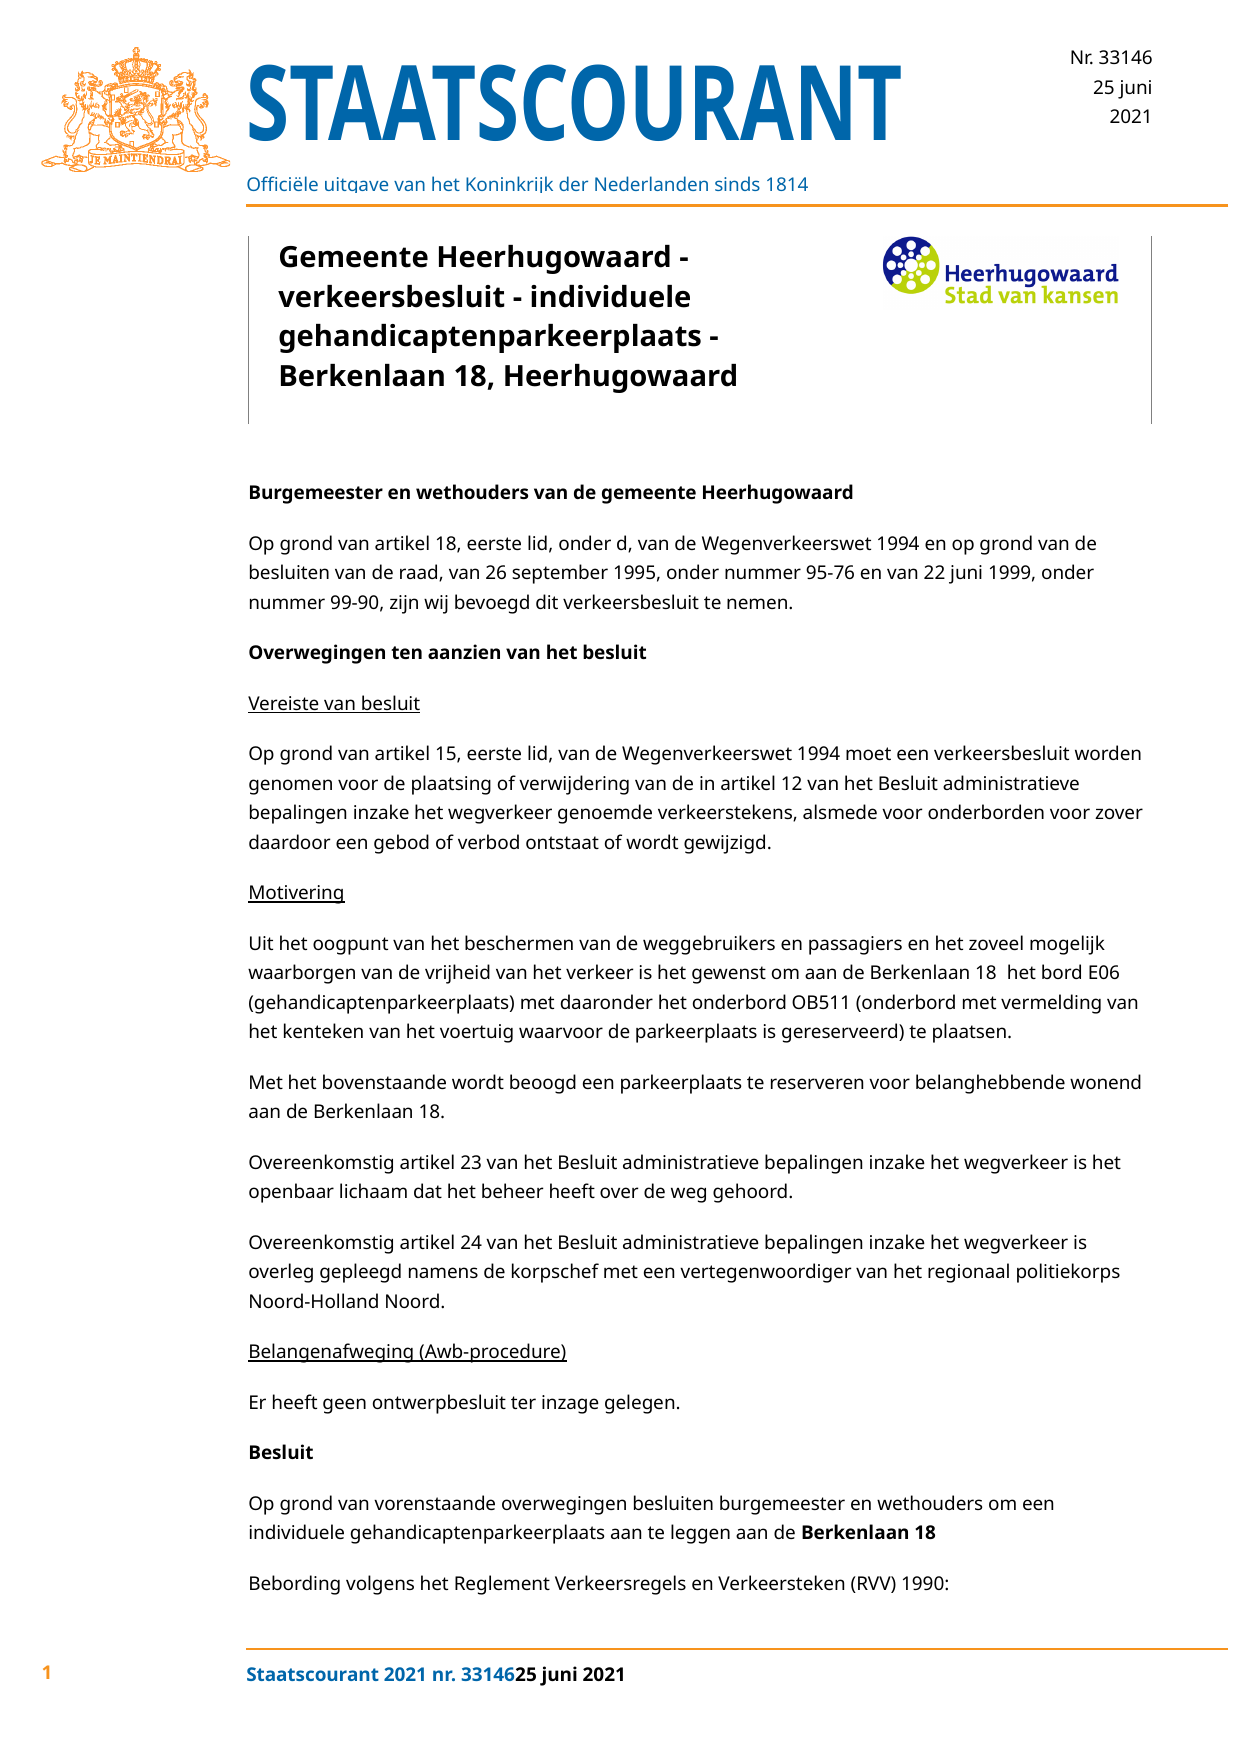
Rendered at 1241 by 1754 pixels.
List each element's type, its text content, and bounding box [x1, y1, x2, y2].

text Op grond van artikel 18, eerste lid, onder d, van de Wegenverkeerswet 1994 en op grond van de besluiten van de raad, van 26 september 1995, onder nummer 95-76 en van 22 juni 1999, onder nummer 99-90, zijn wij bevoegd dit verkeersbesluit te nemen. [248, 530, 1152, 615]
text Met het bovenstaande wordt beoogd een parkeerplaats te reserveren voor belanghebbende wonend aan de Berkenlaan 18. [248, 1069, 1152, 1124]
table_header [850, 310, 1151, 424]
text Op grond van artikel 15, eerste lid, van de Wegenverkeerswet 1994 moet een verkeersbesluit worden genomen voor de plaatsing of verwijdering van de in artikel 12 van het Besluit administratieve bepalingen inzake het wegverkeer genoemde verkeerstekens, alsmede voor onderborden voor zover daardoor een gebod of verbod ontstaat of wordt gewijzigd. [248, 740, 1152, 855]
text Overeenkomstig artikel 23 van het Besluit administratieve bepalingen inzake het wegverkeer is het openbaar lichaam dat het beheer heeft over de weg gehoord. [248, 1149, 1152, 1204]
table_header Gemeente Heerhugowaard - verkeersbesluit - individuele gehandicaptenparkeerplaats - Berkenlaan 18, Heerhugowaard [249, 236, 850, 424]
text Vereiste van besluit [248, 690, 1152, 716]
text Overwegingen ten aanzien van het besluit [248, 639, 1152, 665]
picture [882, 236, 1119, 310]
text Belangenafweging (Awb-procedure) [248, 1338, 1152, 1364]
text Op grond van vorenstaande overwegingen besluiten burgemeester en wethouders om een individuele gehandicaptenparkeerplaats aan te leggen aan de Berkenlaan 18 [248, 1490, 1152, 1545]
text Besluit [248, 1439, 1152, 1465]
text Overeenkomstig artikel 24 van het Besluit administratieve bepalingen inzake het wegverkeer is overleg gepleegd namens de korpschef met een vertegenwoordiger van het regionaal politiekorps Noord-Holland Noord. [248, 1229, 1152, 1314]
table_header [1119, 236, 1151, 309]
picture [41, 47, 231, 172]
text Motivering [248, 879, 1152, 905]
text Burgemeester en wethouders van de gemeente Heerhugowaard [248, 479, 1152, 505]
text Uit het oogpunt van het beschermen van de weggebruikers en passagiers en het zoveel mogelijk waarborgen van de vrijheid van het verkeer is het gewenst om aan de Berkenlaan 18 het bord E06 (gehandicaptenparkeerplaats) met daaronder het onderbord OB511 (onderbord met vermelding van het kenteken van het voertuig waarvoor de parkeerplaats is gereserveerd) te plaatsen. [248, 930, 1152, 1044]
text Er heeft geen ontwerpbesluit ter inzage gelegen. [248, 1389, 1152, 1415]
table_header [850, 236, 882, 309]
text Bebording volgens het Reglement Verkeersregels en Verkeersteken (RVV) 1990: [248, 1570, 1152, 1596]
